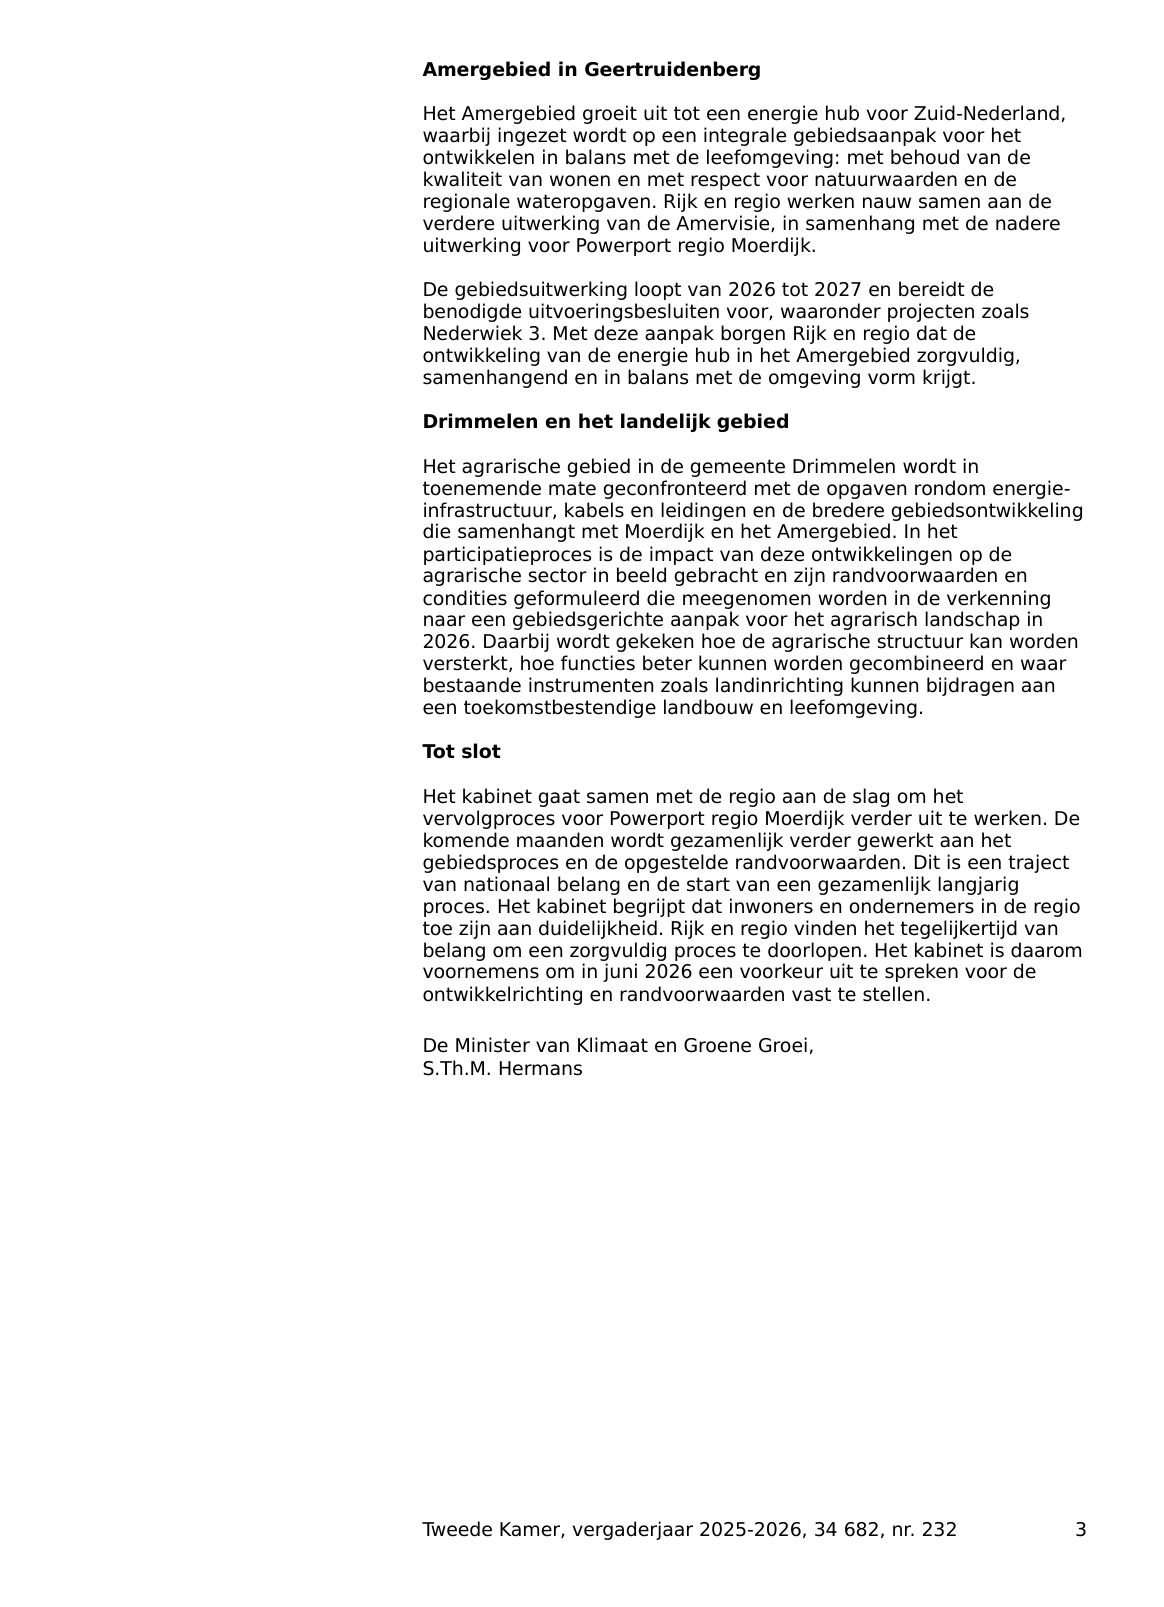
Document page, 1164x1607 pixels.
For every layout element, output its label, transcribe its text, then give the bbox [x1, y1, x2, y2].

subtitle Amergebied in Geertruidenberg [422, 59, 1087, 81]
text De Minister van Klimaat en Groene Groei, S.Th.M. Hermans [422, 1035, 1087, 1079]
subtitle Drimmelen en het landelijk gebied [422, 411, 1087, 433]
text Het agrarische gebied in de gemeente Drimmelen wordt in toenemende mate geconfronteerd met de opgaven rondom energie-infrastructuur, kabels en leidingen en de bredere gebiedsontwikkeling die samenhangt met Moerdijk en het Amergebied. In het participatieproces is de impact van deze ontwikkelingen op de agrarische sector in beeld gebracht en zijn randvoorwaarden en condities geformuleerd die meegenomen worden in de verkenning naar een gebiedsgerichte aanpak voor het agrarisch landschap in 2026. Daarbij wordt gekeken hoe de agrarische structuur kan worden versterkt, hoe functies beter kunnen worden gecombineerd en waar bestaande instrumenten zoals landinrichting kunnen bijdragen aan een toekomstbestendige landbouw en leefomgeving. [422, 456, 1087, 719]
subtitle Tot slot [422, 741, 1087, 763]
text Het Amergebied groeit uit tot een energie hub voor Zuid-Nederland, waarbij ingezet wordt op een integrale gebiedsaanpak voor het ontwikkelen in balans met de leefomgeving: met behoud van de kwaliteit van wonen en met respect voor natuurwaarden en de regionale wateropgaven. Rijk en regio werken nauw samen aan de verdere uitwerking van de Amervisie, in samenhang met de nadere uitwerking voor Powerport regio Moerdijk. [422, 103, 1087, 257]
text Het kabinet gaat samen met de regio aan de slag om het vervolgproces voor Powerport regio Moerdijk verder uit te werken. De komende maanden wordt gezamenlijk verder gewerkt aan het gebiedsproces en de opgestelde randvoorwaarden. Dit is een traject van nationaal belang en de start van een gezamenlijk langjarig proces. Het kabinet begrijpt dat inwoners en ondernemers in de regio toe zijn aan duidelijkheid. Rijk en regio vinden het tegelijkertijd van belang om een zorgvuldig proces te doorlopen. Het kabinet is daarom voornemens om in juni 2026 een voorkeur uit te spreken voor de ontwikkelrichting en randvoorwaarden vast te stellen. [422, 786, 1087, 1005]
text De gebiedsuitwerking loopt van 2026 tot 2027 en bereidt de benodigde uitvoeringsbesluiten voor, waaronder projecten zoals Nederwiek 3. Met deze aanpak borgen Rijk en regio dat de ontwikkeling van de energie hub in het Amergebied zorgvuldig, samenhangend en in balans met de omgeving vorm krijgt. [422, 279, 1087, 389]
